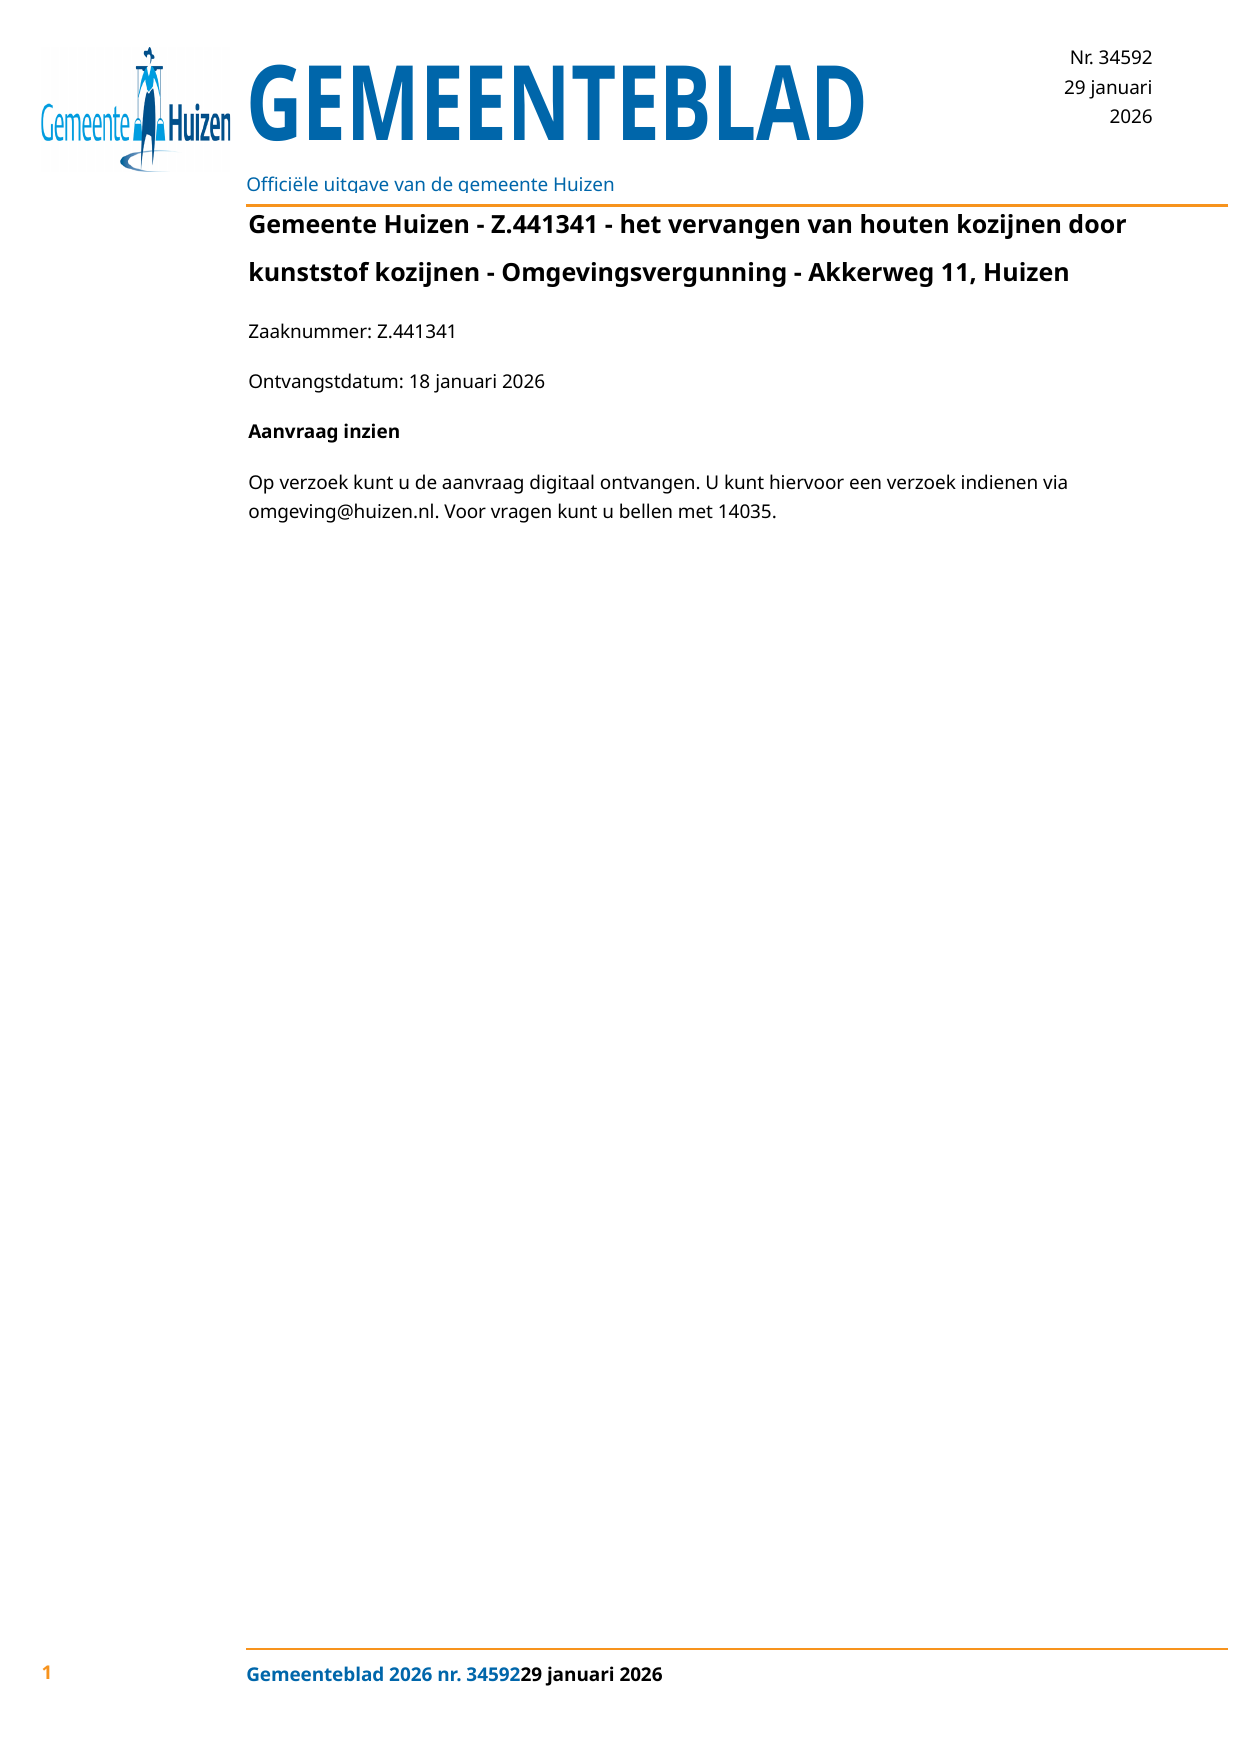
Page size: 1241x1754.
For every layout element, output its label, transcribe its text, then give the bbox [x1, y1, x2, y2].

text Gemeente Huizen - Z.441341 - het vervangen van houten kozijnen door kunststof kozijnen - Omgevingsvergunning - Akkerweg 11, Huizen [248, 207, 1152, 288]
text Ontvangstdatum: 18 januari 2026 [248, 368, 1152, 394]
picture [41, 47, 231, 172]
text Aanvraag inzien [248, 419, 1152, 444]
text Zaaknummer: Z.441341 [248, 318, 1152, 344]
text Op verzoek kunt u de aanvraag digitaal ontvangen. U kunt hiervoor een verzoek indienen via omgeving@huizen.nl. Voor vragen kunt u bellen met 14035. [248, 469, 1152, 524]
